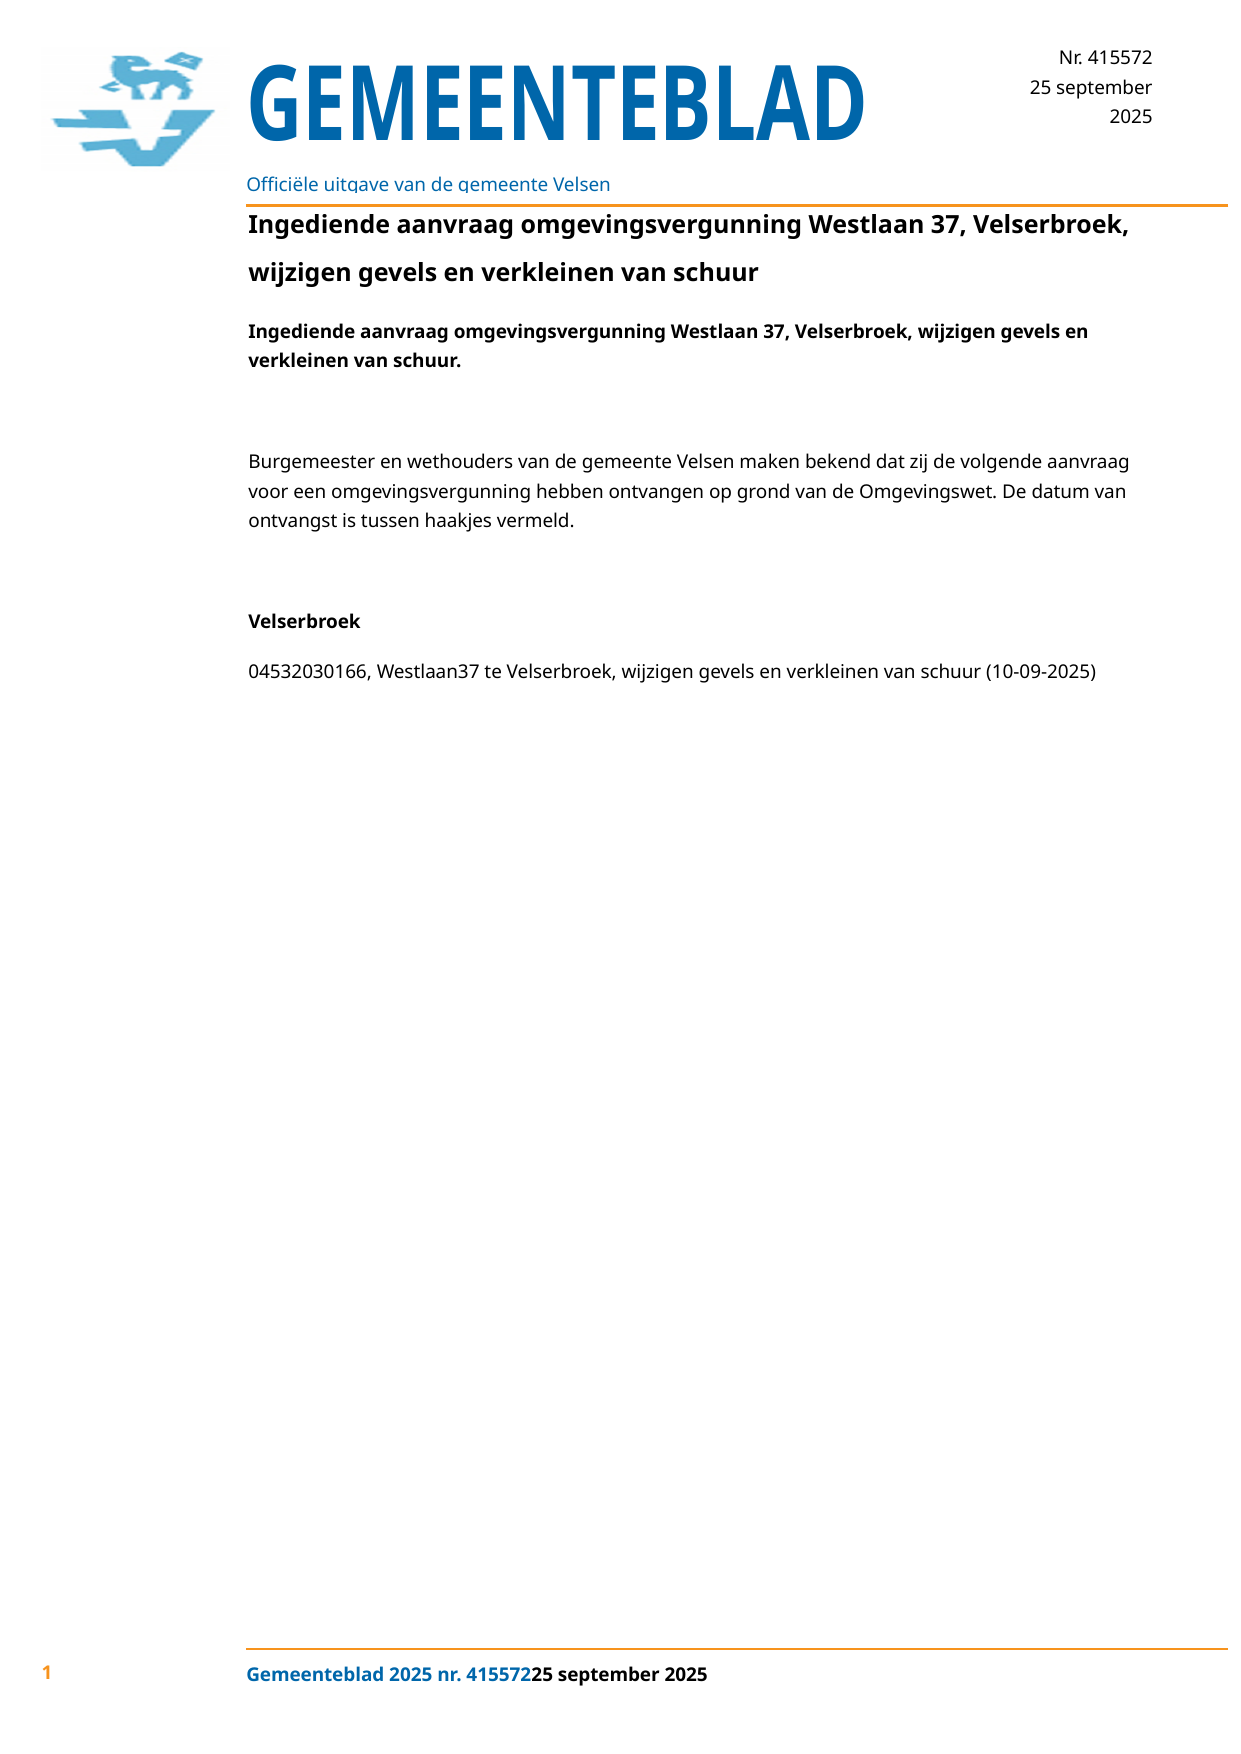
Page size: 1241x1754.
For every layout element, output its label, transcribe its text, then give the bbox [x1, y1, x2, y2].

text 04532030166, Westlaan37 te Velserbroek, wijzigen gevels en verkleinen van schuur (10-09-2025) [248, 659, 1152, 684]
text Burgemeester en wethouders van de gemeente Velsen maken bekend dat zij de volgende aanvraag voor een omgevingsvergunning hebben ontvangen op grond van de Omgevingswet. De datum van ontvangst is tussen haakjes vermeld. [248, 448, 1152, 533]
text Ingediende aanvraag omgevingsvergunning Westlaan 37, Velserbroek, wijzigen gevels en verkleinen van schuur. [248, 318, 1152, 373]
text Ingediende aanvraag omgevingsvergunning Westlaan 37, Velserbroek, wijzigen gevels en verkleinen van schuur [248, 207, 1152, 288]
picture [41, 47, 231, 172]
text Velserbroek [248, 608, 1152, 634]
